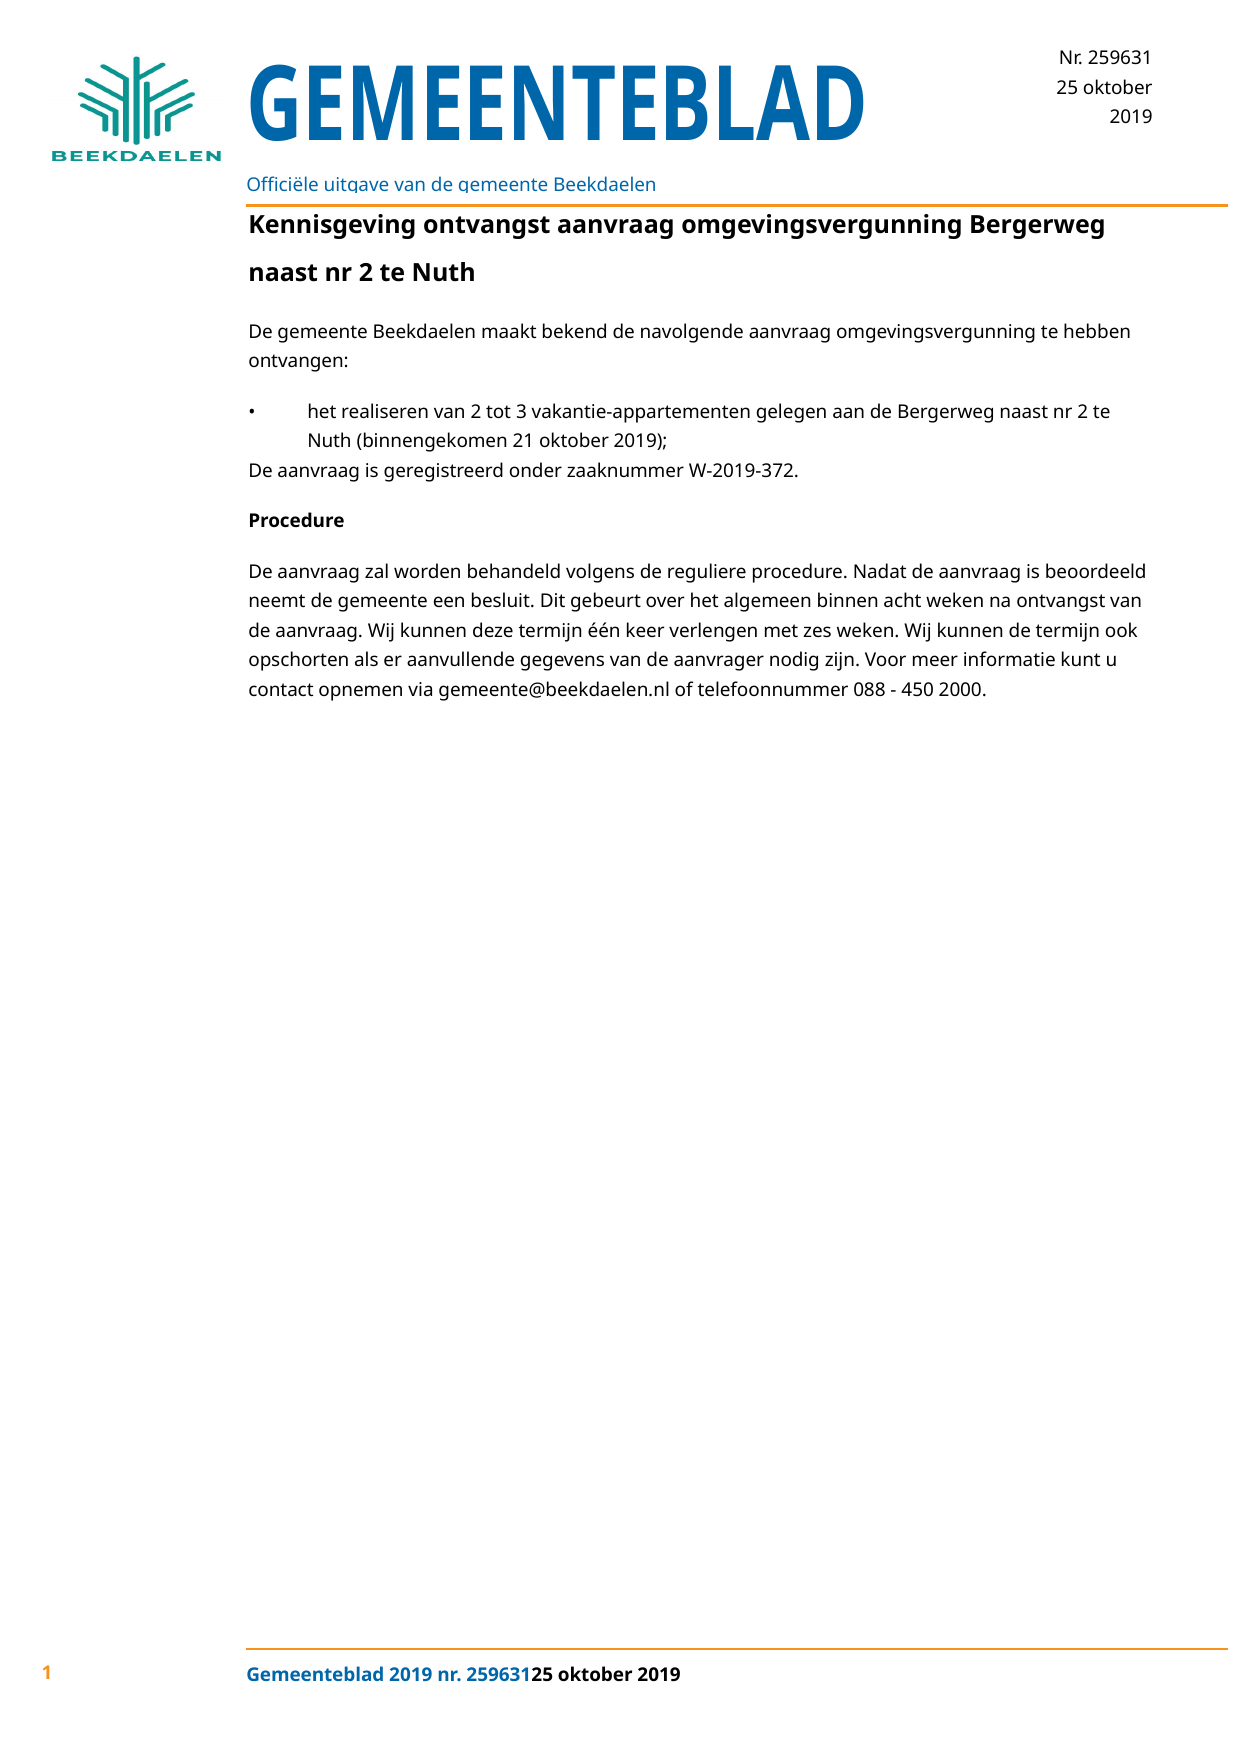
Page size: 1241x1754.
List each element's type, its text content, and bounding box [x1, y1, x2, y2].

text De aanvraag is geregistreerd onder zaaknummer W-2019-372. [248, 457, 1152, 483]
text Kennisgeving ontvangst aanvraag omgevingsvergunning Bergerweg naast nr 2 te Nuth [248, 207, 1152, 288]
text Procedure [248, 507, 1152, 533]
text De gemeente Beekdaelen maakt bekend de navolgende aanvraag omgevingsvergunning te hebben ontvangen: [248, 318, 1152, 373]
list het realiseren van 2 tot 3 vakantie-appartementen gelegen aan de Bergerweg naast nr 2 te Nuth (binnengekomen 21 oktober 2019); [248, 398, 1152, 453]
text De aanvraag zal worden behandeld volgens de reguliere procedure. Nadat de aanvraag is beoordeeld neemt de gemeente een besluit. Dit gebeurt over het algemeen binnen acht weken na ontvangst van de aanvraag. Wij kunnen deze termijn één keer verlengen met zes weken. Wij kunnen de termijn ook opschorten als er aanvullende gegevens van de aanvrager nodig zijn. Voor meer informatie kunt u contact opnemen via gemeente@beekdaelen.nl of telefoonnummer 088 - 450 2000. [248, 558, 1152, 702]
picture [41, 47, 231, 172]
